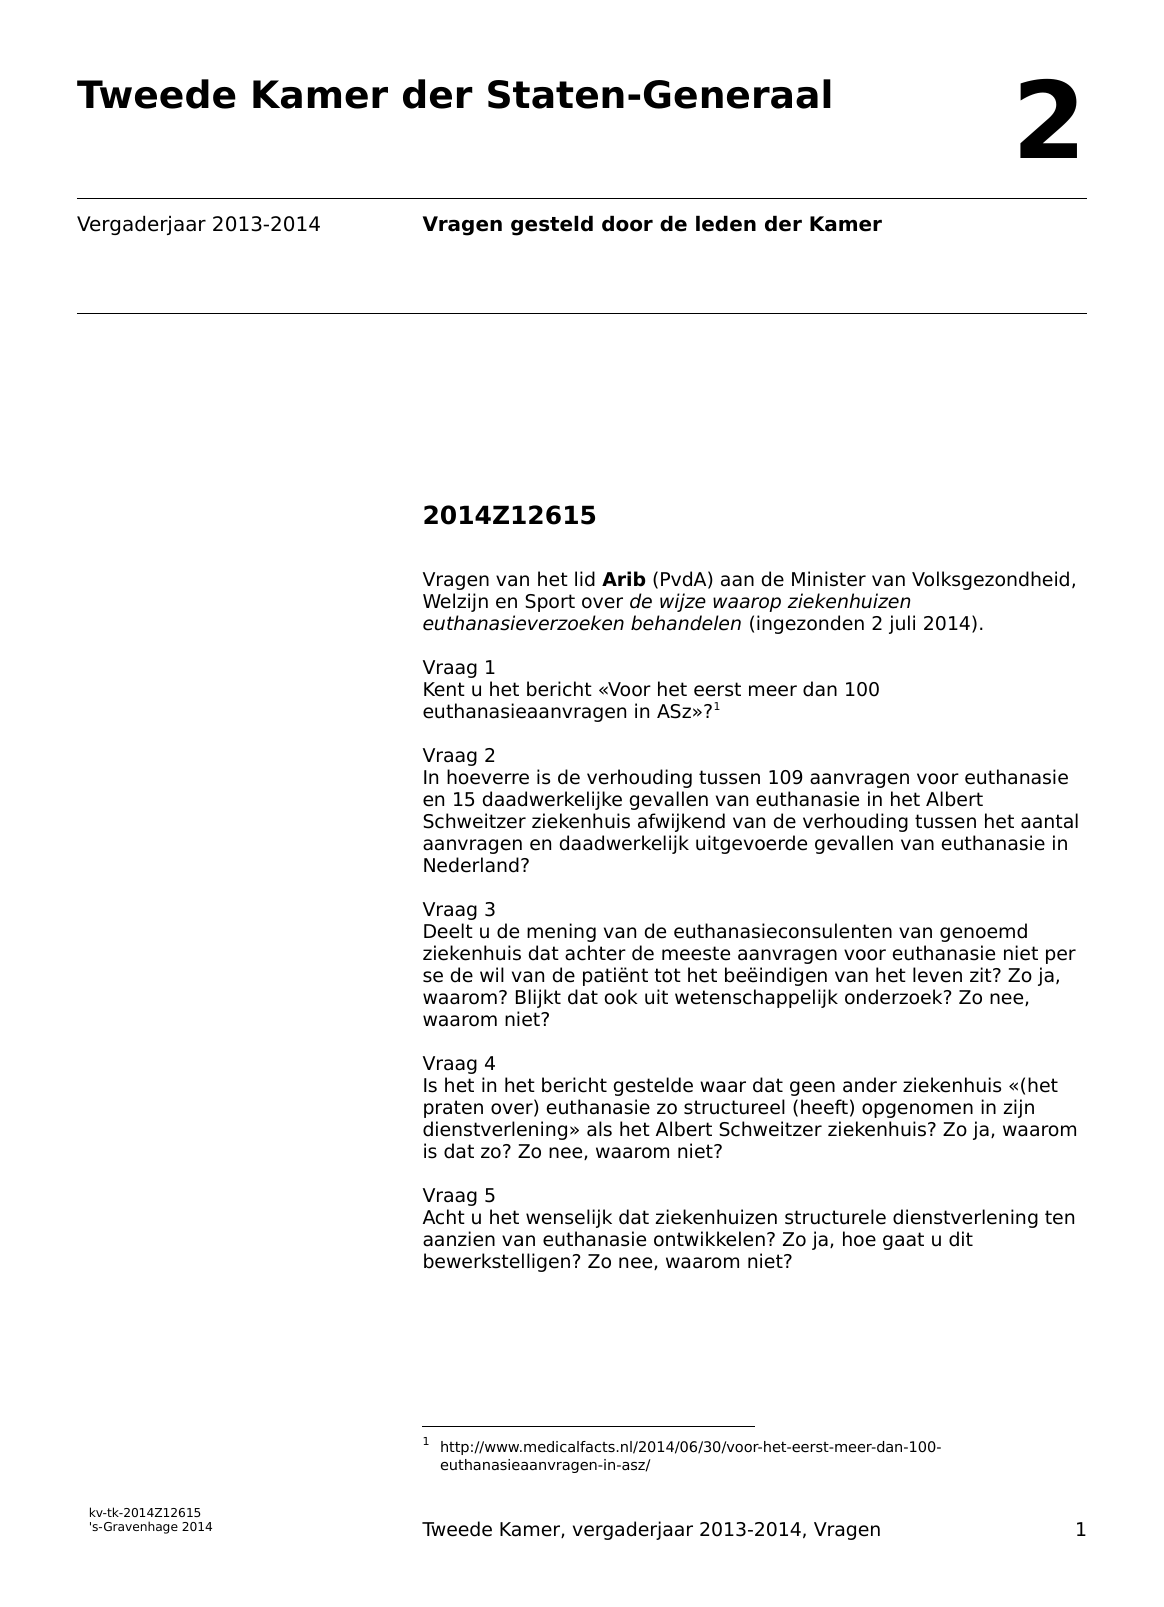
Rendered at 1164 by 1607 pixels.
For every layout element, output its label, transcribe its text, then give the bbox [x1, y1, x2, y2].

text http://www.medicalfacts.nl/2014/06/30/voor-het-eerst-meer-dan-100-euthanasieaanvragen-in-asz/ [422, 1435, 1087, 1474]
text Vraag 2 [422, 745, 1087, 767]
table_cell Vragen gesteld door de leden der Kamer [422, 199, 1087, 313]
text 2014Z12615 [422, 501, 1087, 531]
table_header Tweede Kamer der Staten-Generaal [77, 59, 886, 198]
table_header 2 [886, 59, 1087, 198]
text Vraag 4 [422, 1053, 1087, 1075]
text Vraag 3 [422, 899, 1087, 921]
text Acht u het wenselijk dat ziekenhuizen structurele dienstverlening ten aanzien van euthanasie ontwikkelen? Zo ja, hoe gaat u dit bewerkstelligen? Zo nee, waarom niet? [422, 1207, 1087, 1273]
text 's-Gravenhage 2014 [88, 1520, 323, 1534]
text Vraag 1 [422, 657, 1087, 679]
text Vragen van het lid Arib (PvdA) aan de Minister van Volksgezondheid, Welzijn en Sport over de wijze waarop ziekenhuizen euthanasieverzoeken behandelen (ingezonden 2 juli 2014). [422, 569, 1087, 635]
text Deelt u de mening van de euthanasieconsulenten van genoemd ziekenhuis dat achter de meeste aanvragen voor euthanasie niet per se de wil van de patiënt tot het beëindigen van het leven zit? Zo ja, waarom? Blijkt dat ook uit wetenschappelijk onderzoek? Zo nee, waarom niet? [422, 921, 1087, 1031]
table_cell Vergaderjaar 2013-2014 [77, 199, 422, 313]
text kv-tk-2014Z12615 [88, 1506, 323, 1520]
text Is het in het bericht gestelde waar dat geen ander ziekenhuis «(het praten over) euthanasie zo structureel (heeft) opgenomen in zijn dienstverlening» als het Albert Schweitzer ziekenhuis? Zo ja, waarom is dat zo? Zo nee, waarom niet? [422, 1075, 1087, 1163]
text In hoeverre is de verhouding tussen 109 aanvragen voor euthanasie en 15 daadwerkelijke gevallen van euthanasie in het Albert Schweitzer ziekenhuis afwijkend van de verhouding tussen het aantal aanvragen en daadwerkelijk uitgevoerde gevallen van euthanasie in Nederland? [422, 767, 1087, 877]
text Vraag 5 [422, 1185, 1087, 1207]
text Kent u het bericht «Voor het eerst meer dan 100 euthanasieaanvragen in ASz»? [422, 679, 1087, 723]
